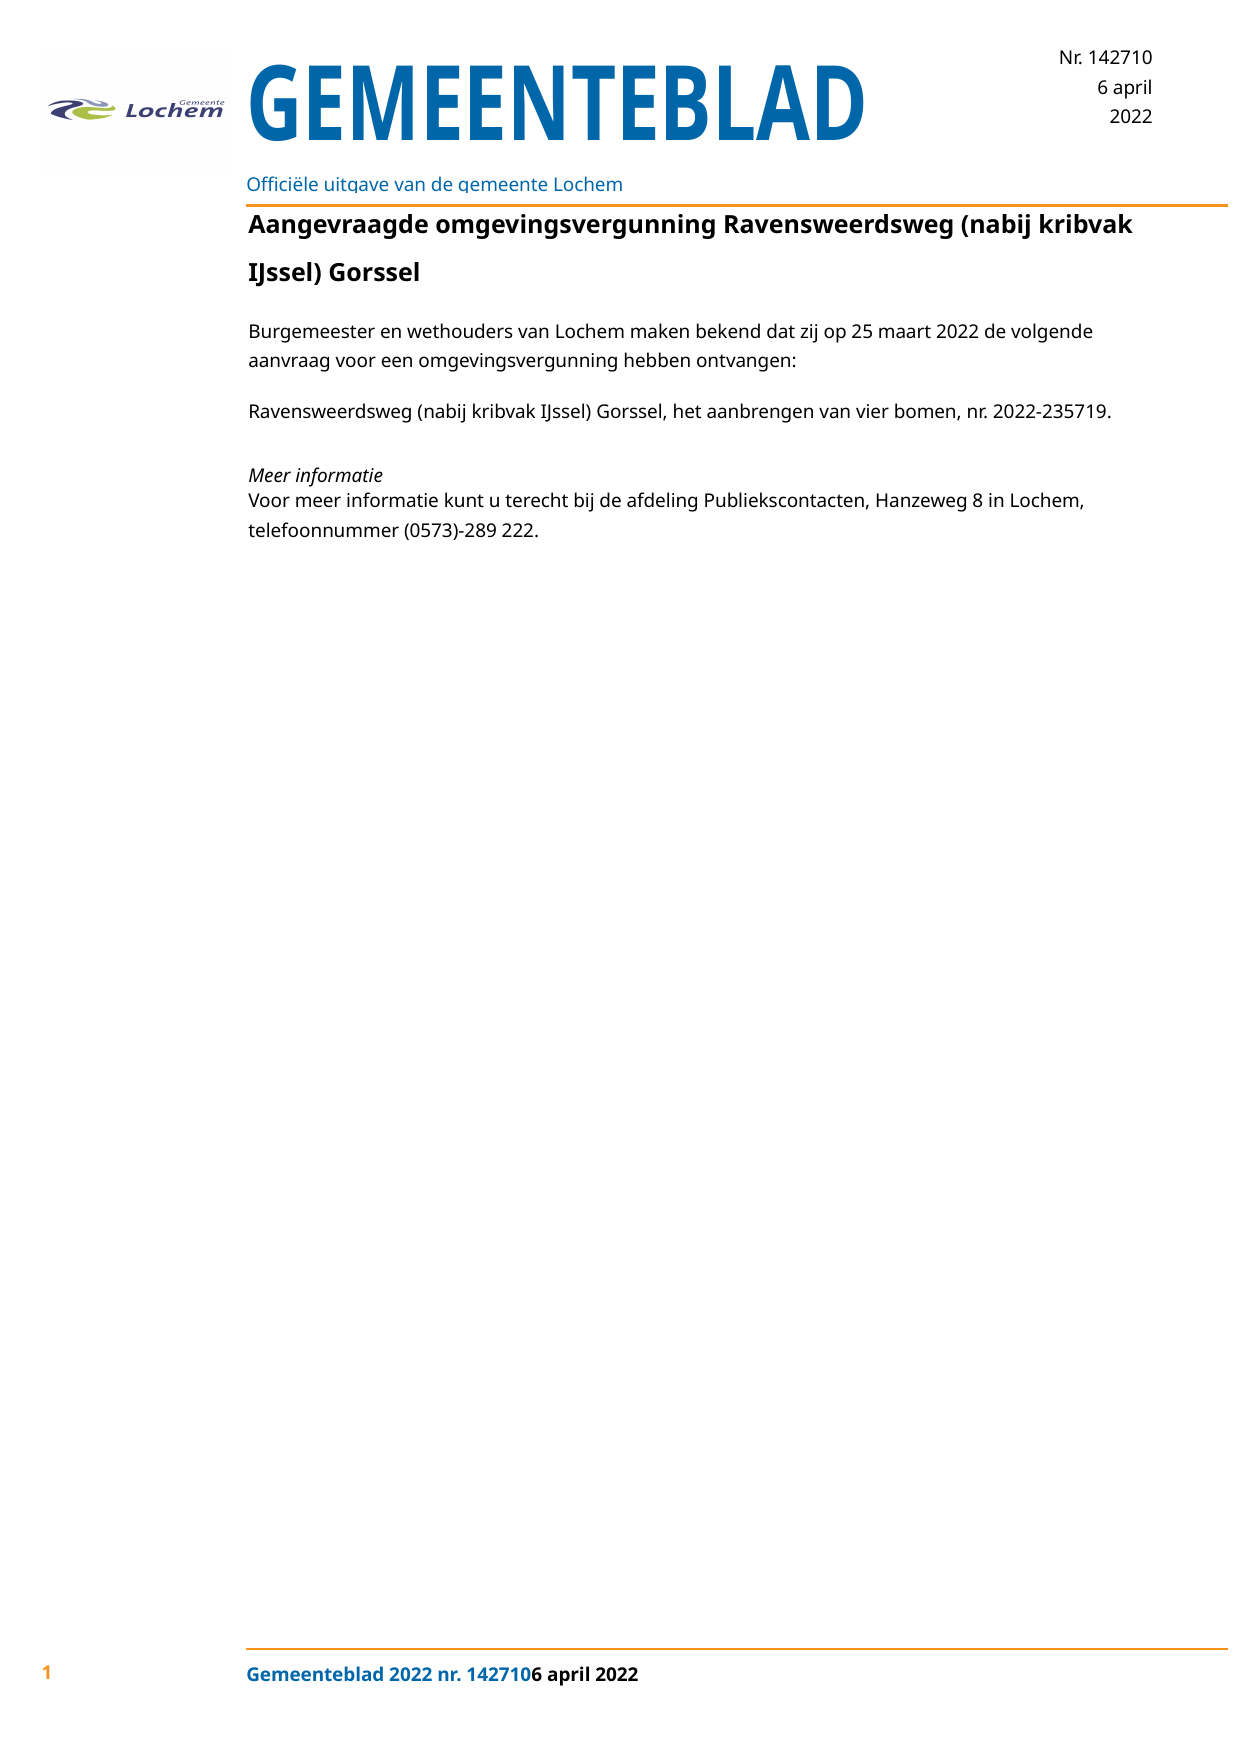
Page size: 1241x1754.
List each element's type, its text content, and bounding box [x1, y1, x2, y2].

text Aangevraagde omgevingsvergunning Ravensweerdsweg (nabij kribvak IJssel) Gorssel [248, 207, 1152, 288]
text Meer informatie [248, 462, 1152, 488]
text Ravensweerdsweg (nabij kribvak IJssel) Gorssel, het aanbrengen van vier bomen, nr. 2022-235719. [248, 398, 1152, 424]
picture [41, 47, 231, 172]
text Voor meer informatie kunt u terecht bij de afdeling Publiekscontacten, Hanzeweg 8 in Lochem, telefoonnummer (0573)-289 222. [248, 488, 1152, 543]
text Burgemeester en wethouders van Lochem maken bekend dat zij op 25 maart 2022 de volgende aanvraag voor een omgevingsvergunning hebben ontvangen: [248, 318, 1152, 373]
